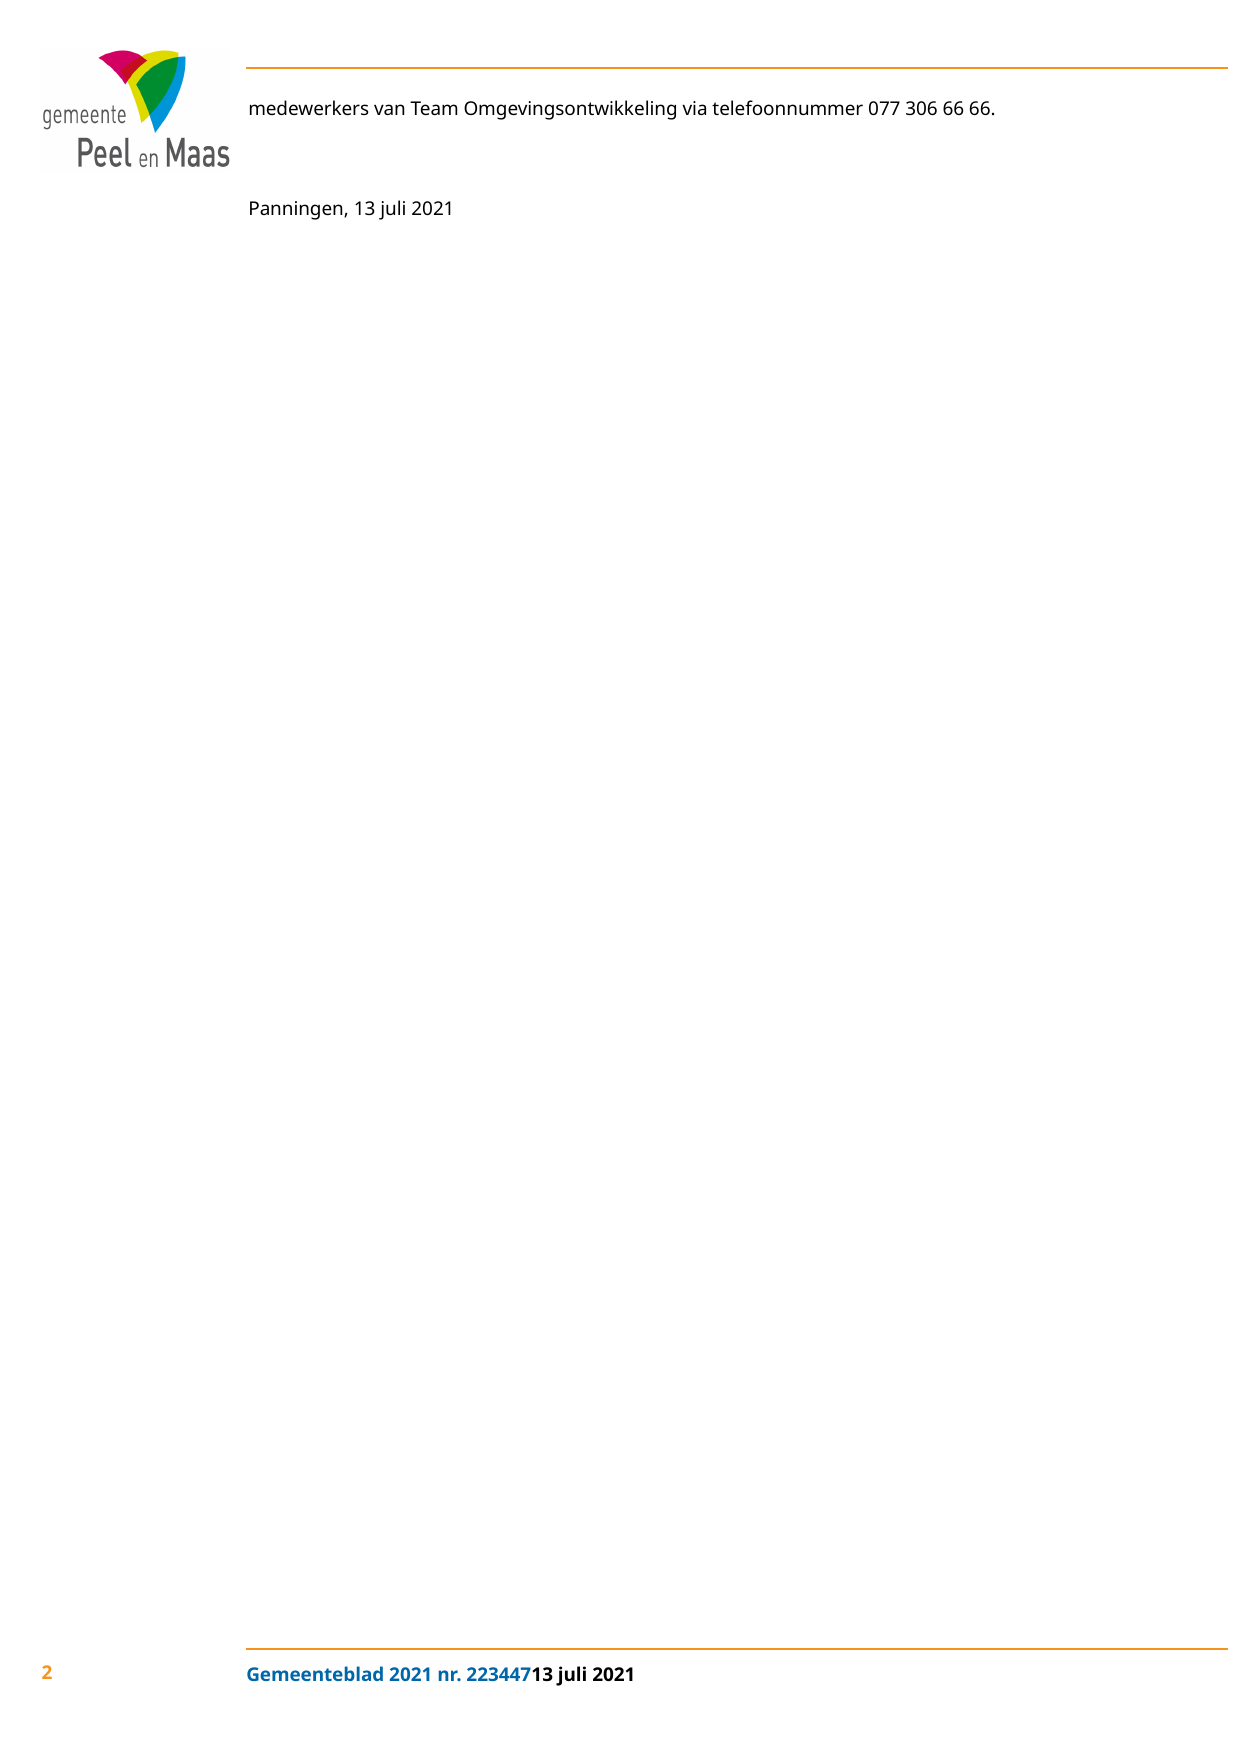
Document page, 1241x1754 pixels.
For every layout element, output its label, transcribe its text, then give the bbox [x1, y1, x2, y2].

text Panningen, 13 juli 2021 [248, 196, 1152, 221]
picture [41, 47, 231, 172]
text medewerkers van Team Omgevingsontwikkeling via telefoonnummer 077 306 66 66. [248, 95, 1152, 121]
